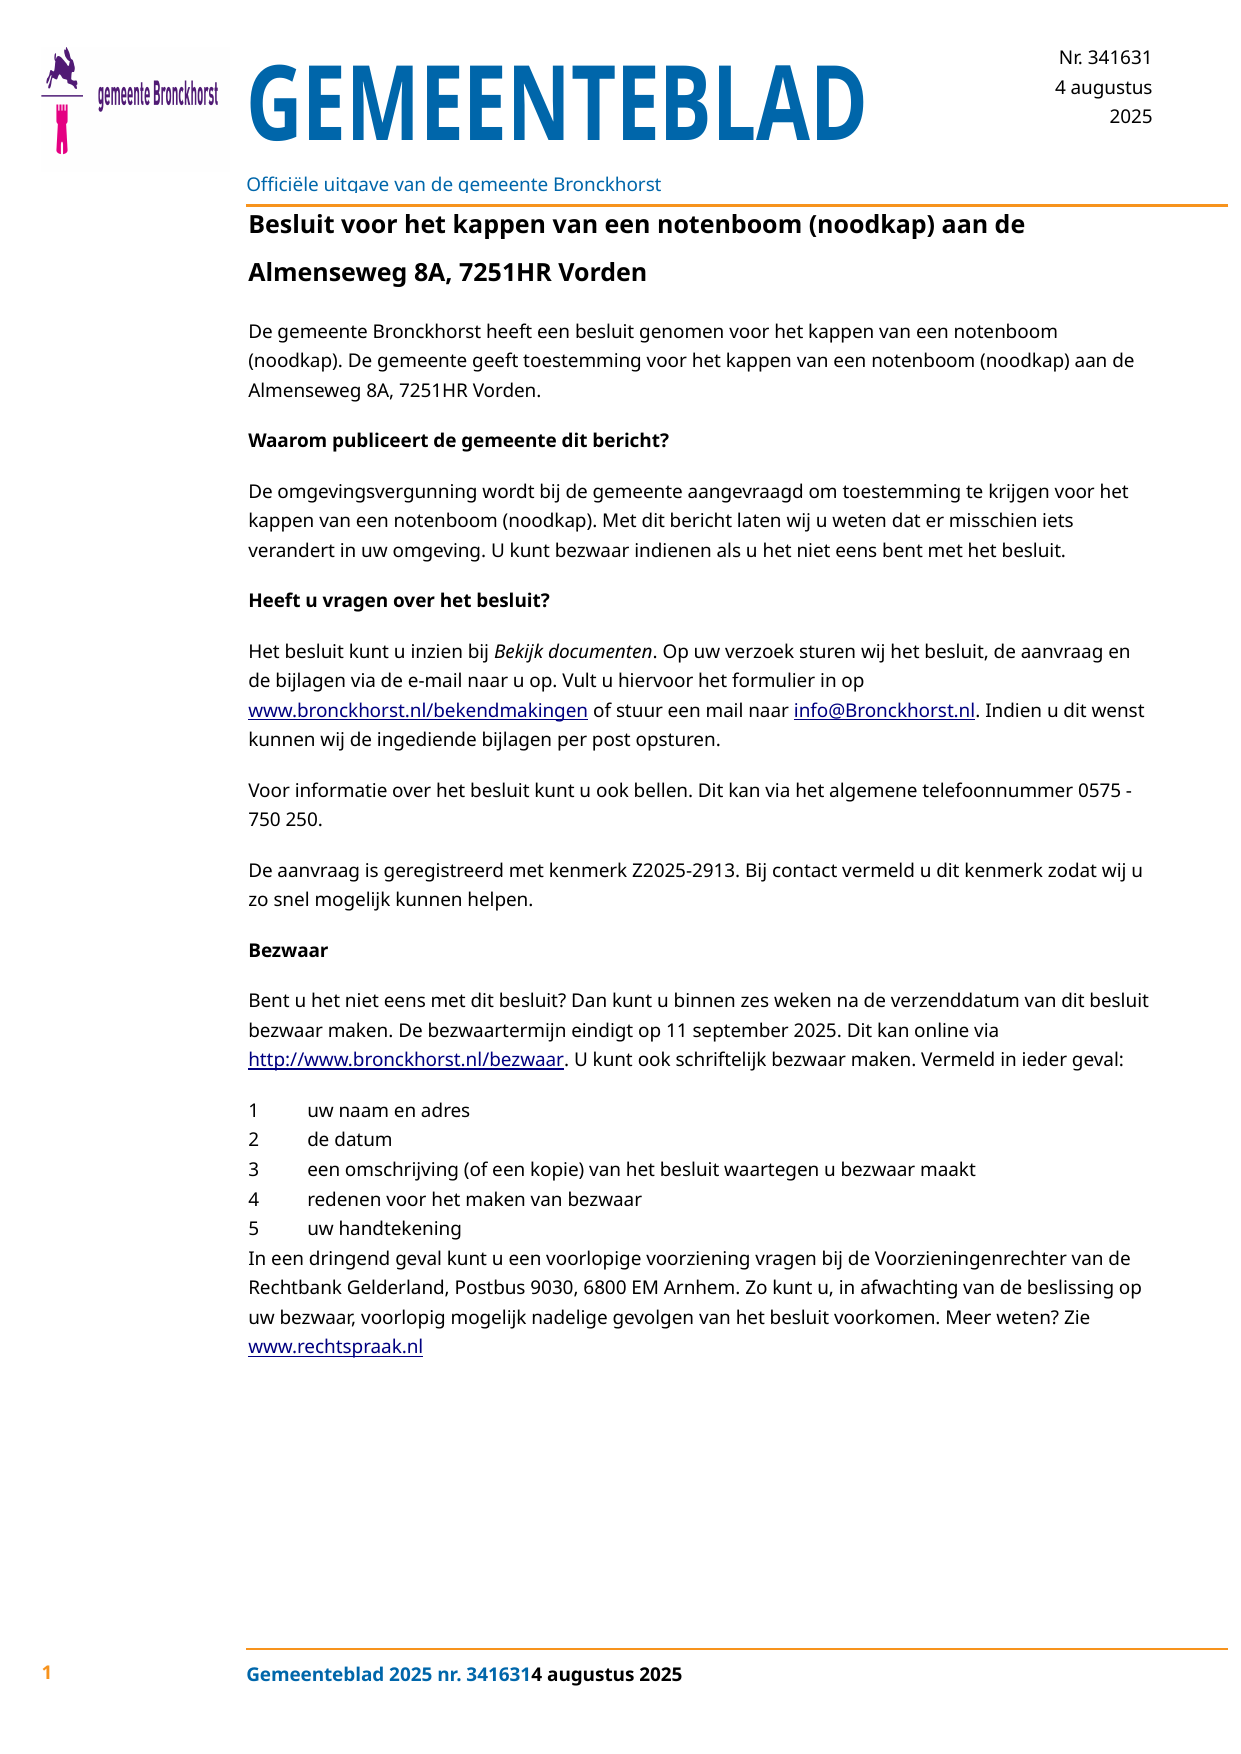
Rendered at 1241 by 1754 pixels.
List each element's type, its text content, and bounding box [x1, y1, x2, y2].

text Heeft u vragen over het besluit? [248, 587, 1152, 613]
text Waarom publiceert de gemeente dit bericht? [248, 427, 1152, 453]
text Bent u het niet eens met dit besluit? Dan kunt u binnen zes weken na de verzenddatum van dit besluit bezwaar maken. De bezwaartermijn eindigt op 11 september 2025. Dit kan online via http://www.bronckhorst.nl/bezwaar. U kunt ook schriftelijk bezwaar maken. Vermeld in ieder geval: [248, 987, 1152, 1072]
list uw naam en adres [248, 1097, 1152, 1123]
text Bezwaar [248, 937, 1152, 963]
text Voor informatie over het besluit kunt u ook bellen. Dit kan via het algemene telefoonnummer 0575 - 750 250. [248, 777, 1152, 832]
text Besluit voor het kappen van een notenboom (noodkap) aan de Almenseweg 8A, 7251HR Vorden [248, 207, 1152, 288]
text De aanvraag is geregistreerd met kenmerk Z2025-2913. Bij contact vermeld u dit kenmerk zodat wij u zo snel mogelijk kunnen helpen. [248, 857, 1152, 912]
text In een dringend geval kunt u een voorlopige voorziening vragen bij de Voorzieningenrechter van de Rechtbank Gelderland, Postbus 9030, 6800 EM Arnhem. Zo kunt u, in afwachting van de beslissing op uw bezwaar, voorlopig mogelijk nadelige gevolgen van het besluit voorkomen. Meer weten? Zie www.rechtspraak.nl [248, 1245, 1152, 1359]
text De gemeente Bronckhorst heeft een besluit genomen voor het kappen van een notenboom (noodkap). De gemeente geeft toestemming voor het kappen van een notenboom (noodkap) aan de Almenseweg 8A, 7251HR Vorden. [248, 318, 1152, 403]
list uw handtekening [248, 1215, 1152, 1241]
list de datum [248, 1127, 1152, 1152]
list redenen voor het maken van bezwaar [248, 1186, 1152, 1212]
text De omgevingsvergunning wordt bij de gemeente aangevraagd om toestemming te krijgen voor het kappen van een notenboom (noodkap). Met dit bericht laten wij u weten dat er misschien iets verandert in uw omgeving. U kunt bezwaar indienen als u het niet eens bent met het besluit. [248, 478, 1152, 563]
text Het besluit kunt u inzien bij Bekijk documenten. Op uw verzoek sturen wij het besluit, de aanvraag en de bijlagen via de e-mail naar u op. Vult u hiervoor het formulier in op www.bronckhorst.nl/bekendmakingen of stuur een mail naar info@Bronckhorst.nl. Indien u dit wenst kunnen wij de ingediende bijlagen per post opsturen. [248, 638, 1152, 752]
list een omschrijving (of een kopie) van het besluit waartegen u bezwaar maakt [248, 1156, 1152, 1182]
picture [41, 47, 231, 172]
